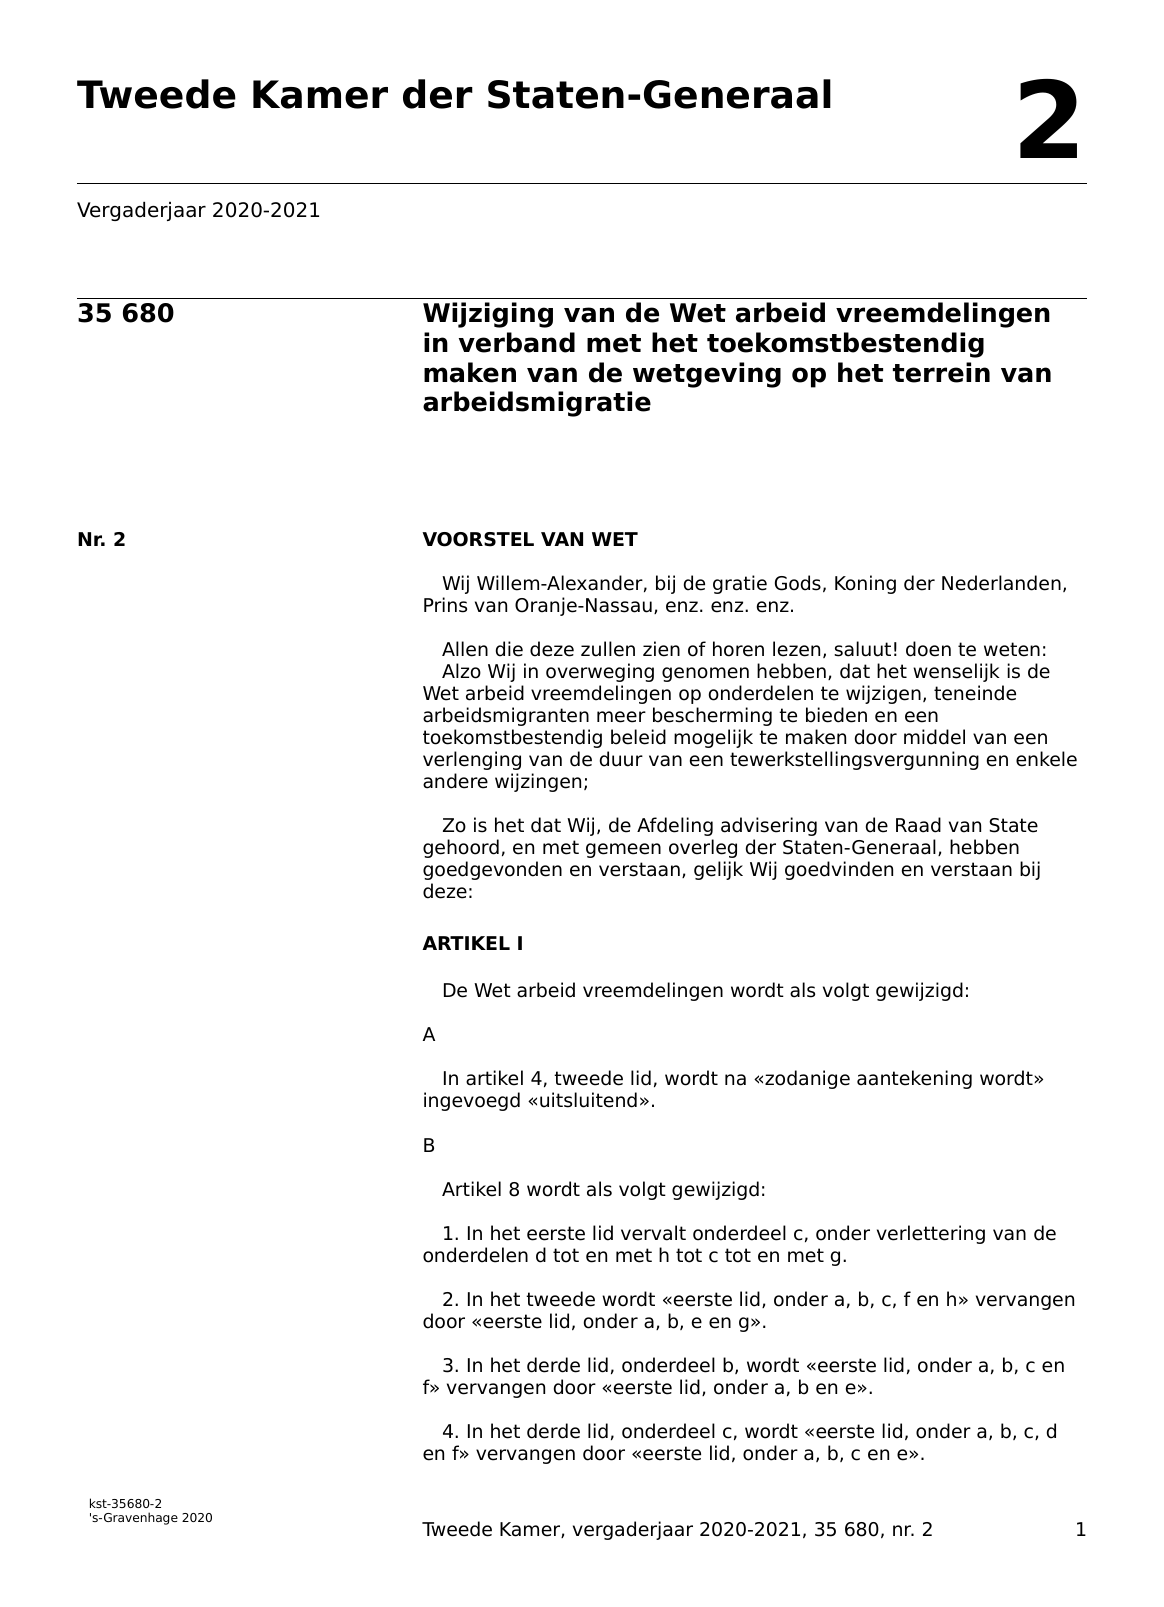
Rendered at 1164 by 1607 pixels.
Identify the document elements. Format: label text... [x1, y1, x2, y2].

text Artikel 8 wordt als volgt gewijzigd: [422, 1179, 1087, 1201]
text Allen die deze zullen zien of horen lezen, saluut! doen te weten: [422, 639, 1087, 661]
text De Wet arbeid vreemdelingen wordt als volgt gewijzigd: [422, 980, 1087, 1002]
text Wij Willem-Alexander, bij de gratie Gods, Koning der Nederlanden, Prins van Oranje-Nassau, enz. enz. enz. [422, 573, 1087, 617]
text 2. In het tweede wordt «eerste lid, onder a, b, c, f en h» vervangen door «eerste lid, onder a, b, e en g». [422, 1289, 1087, 1333]
text In artikel 4, tweede lid, wordt na «zodanige aantekening wordt» ingevoegd «uitsluitend». [422, 1068, 1087, 1112]
table_cell Vergaderjaar 2020-2021 [77, 184, 1087, 298]
text kst-35680-2 [88, 1497, 323, 1511]
text 1. In het eerste lid vervalt onderdeel c, onder verlettering van de onderdelen d tot en met h tot c tot en met g. [422, 1223, 1087, 1267]
text Alzo Wij in overweging genomen hebben, dat het wenselijk is de Wet arbeid vreemdelingen op onderdelen te wijzigen, teneinde arbeidsmigranten meer bescherming te bieden en een toekomstbestendig beleid mogelijk te maken door middel van een verlenging van de duur van een tewerkstellingsvergunning en enkele andere wijzingen; [422, 661, 1087, 793]
text Zo is het dat Wij, de Afdeling advisering van de Raad van State gehoord, en met gemeen overleg der Staten-Generaal, hebben goedgevonden en verstaan, gelijk Wij goedvinden en verstaan bij deze: [422, 815, 1087, 903]
text 's-Gravenhage 2020 [88, 1511, 323, 1525]
text B [422, 1134, 1087, 1156]
table_header 2 [886, 59, 1087, 183]
subtitle ARTIKEL I [422, 933, 1087, 955]
text 3. In het derde lid, onderdeel b, wordt «eerste lid, onder a, b, c en f» vervangen door «eerste lid, onder a, b en e». [422, 1355, 1087, 1399]
table_header Tweede Kamer der Staten-Generaal [77, 59, 886, 183]
subtitle 35 680 Wijziging van de Wet arbeid vreemdelingen in verband met het toekomstbestendig maken van de wetgeving op het terrein van arbeidsmigratie [77, 299, 1087, 418]
text A [422, 1024, 1087, 1046]
text 4. In het derde lid, onderdeel c, wordt «eerste lid, onder a, b, c, d en f» vervangen door «eerste lid, onder a, b, c en e». [422, 1421, 1087, 1465]
subtitle Nr. 2 VOORSTEL VAN WET [77, 529, 1087, 551]
